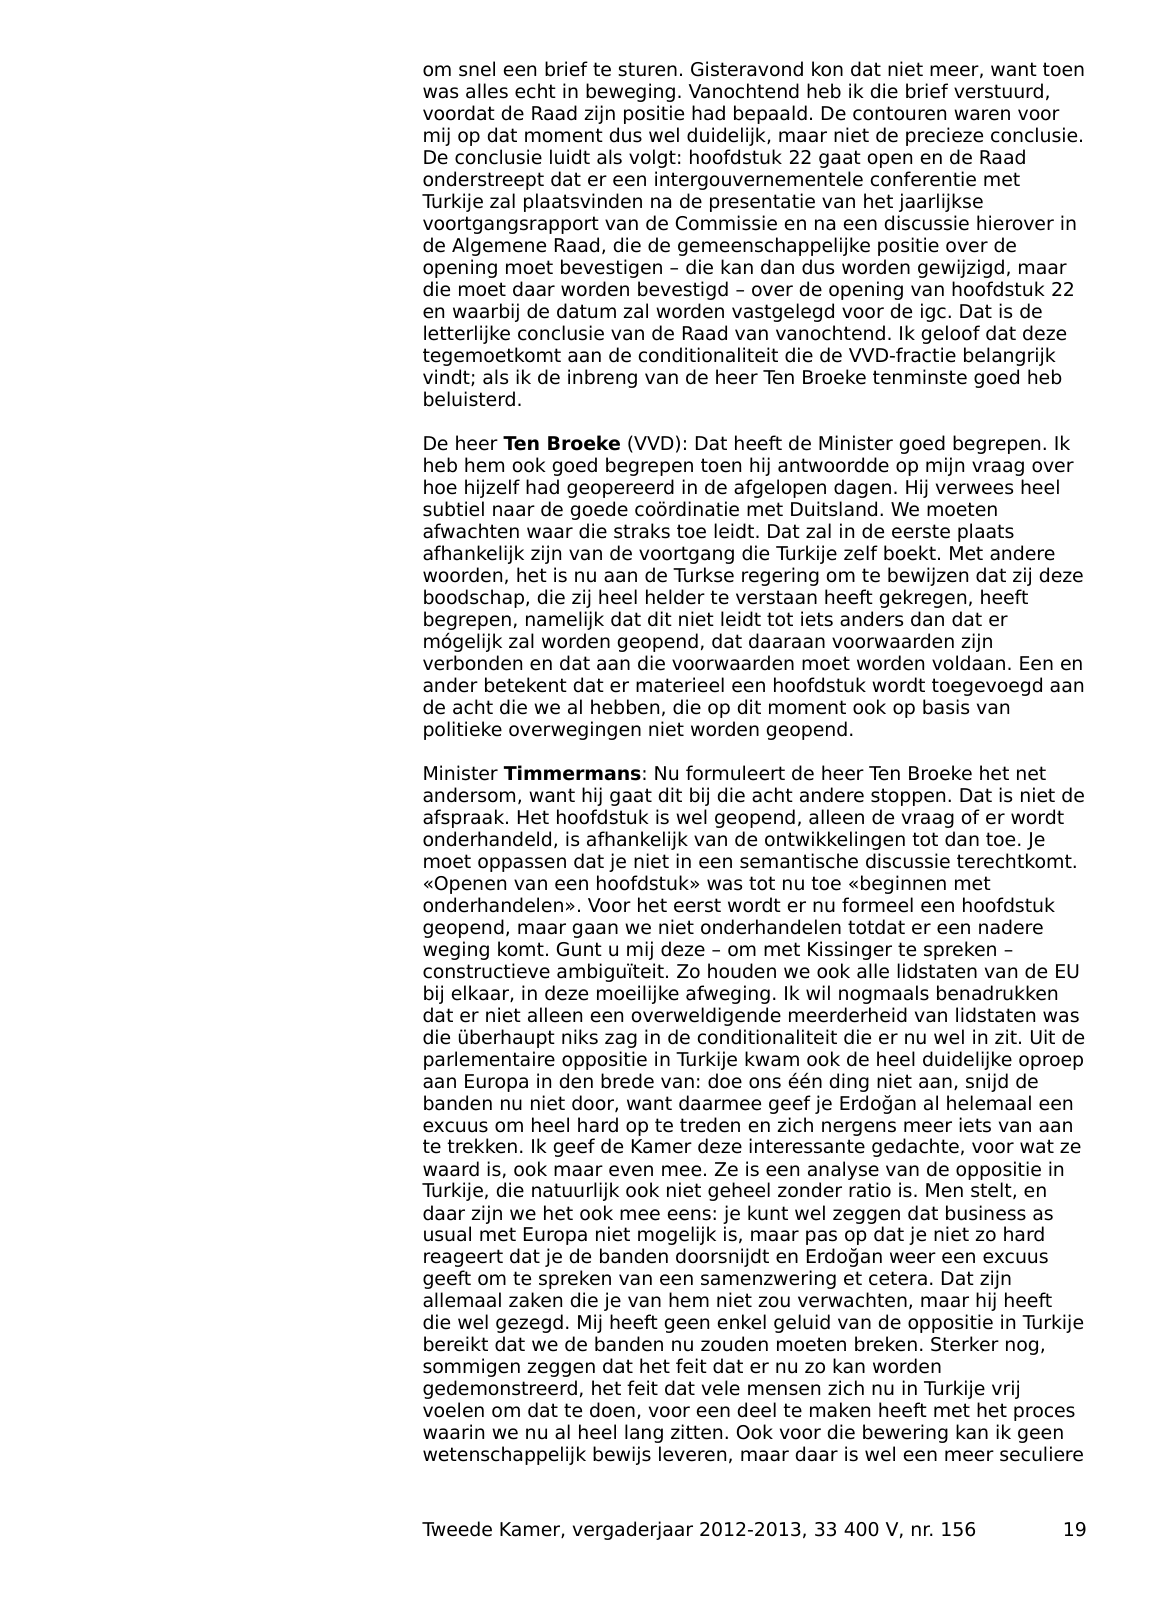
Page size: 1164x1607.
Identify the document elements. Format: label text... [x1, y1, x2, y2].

text Minister Timmermans: Nu formuleert de heer Ten Broeke het net andersom, want hij gaat dit bij die acht andere stoppen. Dat is niet de afspraak. Het hoofdstuk is wel geopend, alleen de vraag of er wordt onderhandeld, is afhankelijk van de ontwikkelingen tot dan toe. Je moet oppassen dat je niet in een semantische discussie terechtkomt. «Openen van een hoofdstuk» was tot nu toe «beginnen met onderhandelen». Voor het eerst wordt er nu formeel een hoofdstuk geopend, maar gaan we niet onderhandelen totdat er een nadere weging komt. Gunt u mij deze – om met Kissinger te spreken – constructieve ambiguïteit. Zo houden we ook alle lidstaten van de EU bij elkaar, in deze moeilijke afweging. Ik wil nogmaals benadrukken dat er niet alleen een overweldigende meerderheid van lidstaten was die überhaupt niks zag in de conditionaliteit die er nu wel in zit. Uit de parlementaire oppositie in Turkije kwam ook de heel duidelijke oproep aan Europa in den brede van: doe ons één ding niet aan, snijd de banden nu niet door, want daarmee geef je Erdoğan al helemaal een excuus om heel hard op te treden en zich nergens meer iets van aan te trekken. Ik geef de Kamer deze interessante gedachte, voor wat ze waard is, ook maar even mee. Ze is een analyse van de oppositie in Turkije, die natuurlijk ook niet geheel zonder ratio is. Men stelt, en daar zijn we het ook mee eens: je kunt wel zeggen dat business as usual met Europa niet mogelijk is, maar pas op dat je niet zo hard reageert dat je de banden doorsnijdt en Erdoğan weer een excuus geeft om te spreken van een samenzwering et cetera. Dat zijn allemaal zaken die je van hem niet zou verwachten, maar hij heeft die wel gezegd. Mij heeft geen enkel geluid van de oppositie in Turkije bereikt dat we de banden nu zouden moeten breken. Sterker nog, sommigen zeggen dat het feit dat er nu zo kan worden gedemonstreerd, het feit dat vele mensen zich nu in Turkije vrij voelen om dat te doen, voor een deel te maken heeft met het proces waarin we nu al heel lang zitten. Ook voor die bewering kan ik geen wetenschappelijk bewijs leveren, maar daar is wel een meer seculiere [422, 763, 1087, 1466]
text De heer Ten Broeke (VVD): Dat heeft de Minister goed begrepen. Ik heb hem ook goed begrepen toen hij antwoordde op mijn vraag over hoe hijzelf had geopereerd in de afgelopen dagen. Hij verwees heel subtiel naar de goede coördinatie met Duitsland. We moeten afwachten waar die straks toe leidt. Dat zal in de eerste plaats afhankelijk zijn van de voortgang die Turkije zelf boekt. Met andere woorden, het is nu aan de Turkse regering om te bewijzen dat zij deze boodschap, die zij heel helder te verstaan heeft gekregen, heeft begrepen, namelijk dat dit niet leidt tot iets anders dan dat er mógelijk zal worden geopend, dat daaraan voorwaarden zijn verbonden en dat aan die voorwaarden moet worden voldaan. Een en ander betekent dat er materieel een hoofdstuk wordt toegevoegd aan de acht die we al hebben, die op dit moment ook op basis van politieke overwegingen niet worden geopend. [422, 433, 1087, 741]
text om snel een brief te sturen. Gisteravond kon dat niet meer, want toen was alles echt in beweging. Vanochtend heb ik die brief verstuurd, voordat de Raad zijn positie had bepaald. De contouren waren voor mij op dat moment dus wel duidelijk, maar niet de precieze conclusie. De conclusie luidt als volgt: hoofdstuk 22 gaat open en de Raad onderstreept dat er een intergouvernementele conferentie met Turkije zal plaatsvinden na de presentatie van het jaarlijkse voortgangsrapport van de Commissie en na een discussie hierover in de Algemene Raad, die de gemeenschappelijke positie over de opening moet bevestigen – die kan dan dus worden gewijzigd, maar die moet daar worden bevestigd – over de opening van hoofdstuk 22 en waarbij de datum zal worden vastgelegd voor de igc. Dat is de letterlijke conclusie van de Raad van vanochtend. Ik geloof dat deze tegemoetkomt aan de conditionaliteit die de VVD-fractie belangrijk vindt; als ik de inbreng van de heer Ten Broeke tenminste goed heb beluisterd. [422, 59, 1087, 411]
